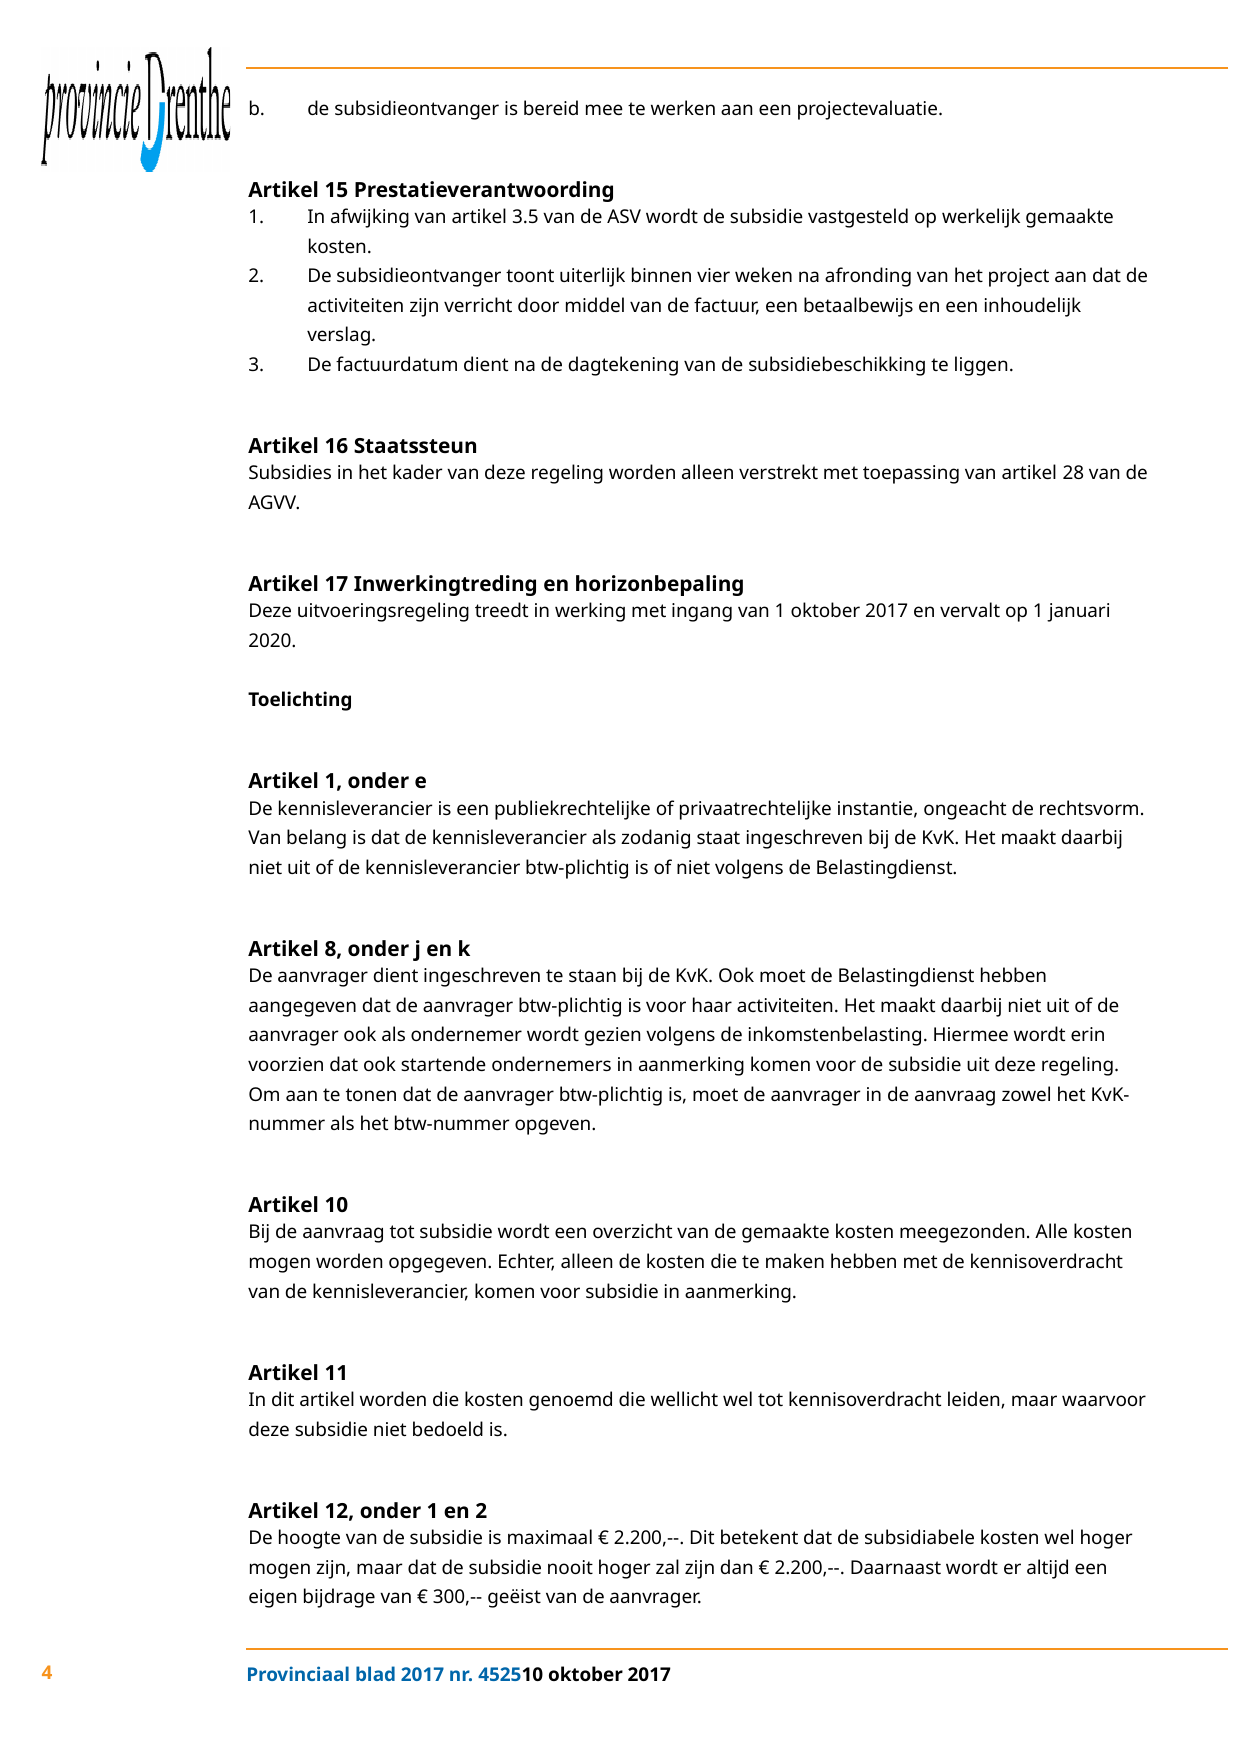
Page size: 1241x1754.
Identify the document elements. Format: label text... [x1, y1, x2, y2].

text De hoogte van de subsidie is maximaal € 2.200,--. Dit betekent dat de subsidiabele kosten wel hoger mogen zijn, maar dat de subsidie nooit hoger zal zijn dan € 2.200,--. Daarnaast wordt er altijd een eigen bijdrage van € 300,-- geëist van de aanvrager. [248, 1524, 1152, 1609]
text In dit artikel worden die kosten genoemd die wellicht wel tot kennisoverdracht leiden, maar waarvoor deze subsidie niet bedoeld is. [248, 1386, 1152, 1442]
text Artikel 10 [248, 1190, 1152, 1219]
picture [41, 47, 231, 172]
text Artikel 1, onder e [248, 766, 1152, 795]
text Subsidies in het kader van deze regeling worden alleen verstrekt met toepassing van artikel 28 van de AGVV. [248, 459, 1152, 515]
text Artikel 15 Prestatieverantwoording [248, 175, 1152, 203]
text Artikel 11 [248, 1358, 1152, 1386]
list de subsidieontvanger is bereid mee te werken aan een projectevaluatie. [248, 95, 1152, 121]
text Deze uitvoeringsregeling treedt in werking met ingang van 1 oktober 2017 en vervalt op 1 januari 2020. [248, 598, 1152, 653]
text De kennisleverancier is een publiekrechtelijke of privaatrechtelijke instantie, ongeacht de rechtsvorm. Van belang is dat de kennisleverancier als zodanig staat ingeschreven bij de KvK. Het maakt daarbij niet uit of de kennisleverancier btw-plichtig is of niet volgens de Belastingdienst. [248, 795, 1152, 880]
list De subsidieontvanger toont uiterlijk binnen vier weken na afronding van het project aan dat de activiteiten zijn verricht door middel van de factuur, een betaalbewijs en een inhoudelijk verslag. [248, 262, 1152, 347]
text Artikel 16 Staatssteun [248, 431, 1152, 459]
text De aanvrager dient ingeschreven te staan bij de KvK. Ook moet de Belastingdienst hebben aangegeven dat de aanvrager btw-plichtig is voor haar activiteiten. Het maakt daarbij niet uit of de aanvrager ook als ondernemer wordt gezien volgens de inkomstenbelasting. Hiermee wordt erin voorzien dat ook startende ondernemers in aanmerking komen voor de subsidie uit deze regeling. Om aan te tonen dat de aanvrager btw-plichtig is, moet de aanvrager in de aanvraag zowel het KvK-nummer als het btw-nummer opgeven. [248, 962, 1152, 1136]
text Artikel 12, onder 1 en 2 [248, 1496, 1152, 1524]
text Artikel 8, onder j en k [248, 934, 1152, 962]
text Toelichting [248, 686, 1152, 712]
text Artikel 17 Inwerkingtreding en horizonbepaling [248, 569, 1152, 598]
list In afwijking van artikel 3.5 van de ASV wordt de subsidie vastgesteld op werkelijk gemaakte kosten. [248, 203, 1152, 258]
list De factuurdatum dient na de dagtekening van de subsidiebeschikking te liggen. [248, 351, 1152, 377]
text Bij de aanvraag tot subsidie wordt een overzicht van de gemaakte kosten meegezonden. Alle kosten mogen worden opgegeven. Echter, alleen de kosten die te maken hebben met de kennisoverdracht van de kennisleverancier, komen voor subsidie in aanmerking. [248, 1219, 1152, 1304]
